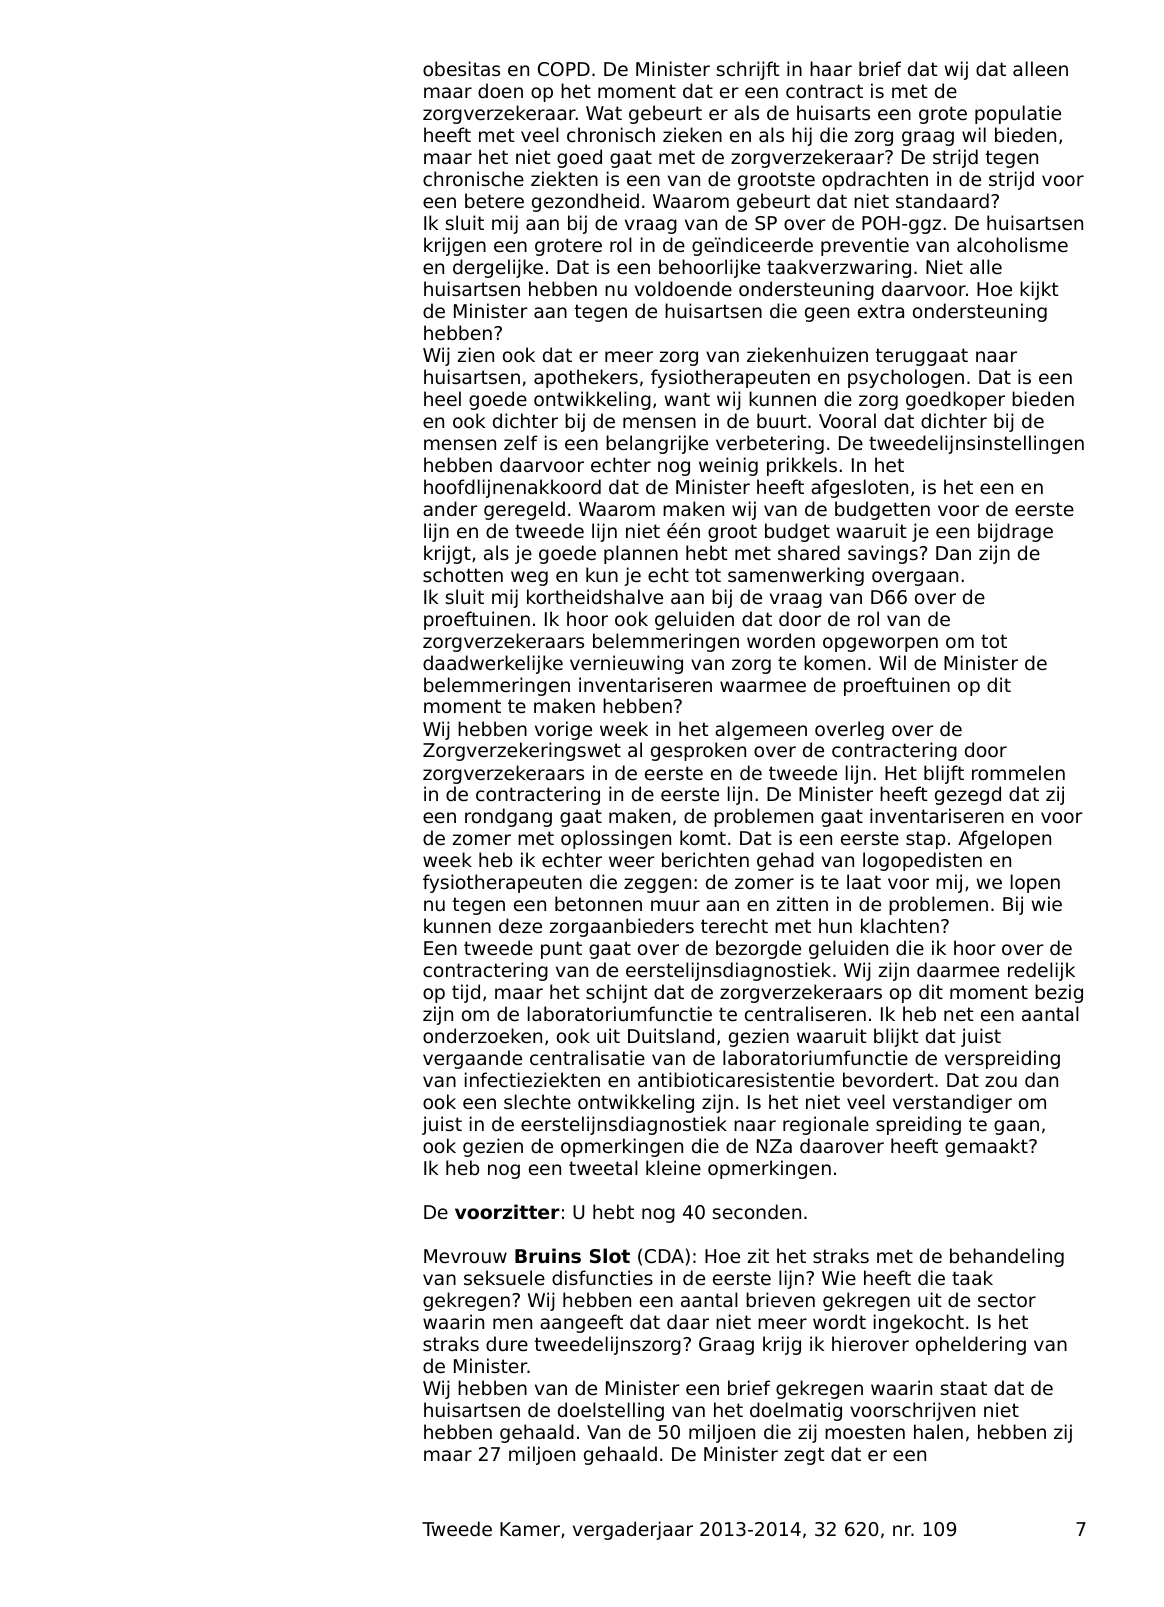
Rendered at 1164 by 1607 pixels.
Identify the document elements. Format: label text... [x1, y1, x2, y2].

text Een tweede punt gaat over de bezorgde geluiden die ik hoor over de contractering van de eerstelijnsdiagnostiek. Wij zijn daarmee redelijk op tijd, maar het schijnt dat de zorgverzekeraars op dit moment bezig zijn om de laboratoriumfunctie te centraliseren. Ik heb net een aantal onderzoeken, ook uit Duitsland, gezien waaruit blijkt dat juist vergaande centralisatie van de laboratoriumfunctie de verspreiding van infectieziekten en antibioticaresistentie bevordert. Dat zou dan ook een slechte ontwikkeling zijn. Is het niet veel verstandiger om juist in de eerstelijnsdiagnostiek naar regionale spreiding te gaan, ook gezien de opmerkingen die de NZa daarover heeft gemaakt? [422, 938, 1087, 1158]
text obesitas en COPD. De Minister schrijft in haar brief dat wij dat alleen maar doen op het moment dat er een contract is met de zorgverzekeraar. Wat gebeurt er als de huisarts een grote populatie heeft met veel chronisch zieken en als hij die zorg graag wil bieden, maar het niet goed gaat met de zorgverzekeraar? De strijd tegen chronische ziekten is een van de grootste opdrachten in de strijd voor een betere gezondheid. Waarom gebeurt dat niet standaard? [422, 59, 1087, 213]
text Wij hebben vorige week in het algemeen overleg over de Zorgverzekeringswet al gesproken over de contractering door zorgverzekeraars in de eerste en de tweede lijn. Het blijft rommelen in de contractering in de eerste lijn. De Minister heeft gezegd dat zij een rondgang gaat maken, de problemen gaat inventariseren en voor de zomer met oplossingen komt. Dat is een eerste stap. Afgelopen week heb ik echter weer berichten gehad van logopedisten en fysiotherapeuten die zeggen: de zomer is te laat voor mij, we lopen nu tegen een betonnen muur aan en zitten in de problemen. Bij wie kunnen deze zorgaanbieders terecht met hun klachten? [422, 718, 1087, 938]
text Mevrouw Bruins Slot (CDA): Hoe zit het straks met de behandeling van seksuele disfuncties in de eerste lijn? Wie heeft die taak gekregen? Wij hebben een aantal brieven gekregen uit de sector waarin men aangeeft dat daar niet meer wordt ingekocht. Is het straks dure tweedelijnszorg? Graag krijg ik hierover opheldering van de Minister. [422, 1246, 1087, 1378]
text Ik heb nog een tweetal kleine opmerkingen. [422, 1158, 1087, 1180]
text Wij zien ook dat er meer zorg van ziekenhuizen teruggaat naar huisartsen, apothekers, fysiotherapeuten en psychologen. Dat is een heel goede ontwikkeling, want wij kunnen die zorg goedkoper bieden en ook dichter bij de mensen in de buurt. Vooral dat dichter bij de mensen zelf is een belangrijke verbetering. De tweedelijnsinstellingen hebben daarvoor echter nog weinig prikkels. In het hoofdlijnenakkoord dat de Minister heeft afgesloten, is het een en ander geregeld. Waarom maken wij van de budgetten voor de eerste lijn en de tweede lijn niet één groot budget waaruit je een bijdrage krijgt, als je goede plannen hebt met shared savings? Dan zijn de schotten weg en kun je echt tot samenwerking overgaan. [422, 345, 1087, 587]
text Ik sluit mij kortheidshalve aan bij de vraag van D66 over de proeftuinen. Ik hoor ook geluiden dat door de rol van de zorgverzekeraars belemmeringen worden opgeworpen om tot daadwerkelijke vernieuwing van zorg te komen. Wil de Minister de belemmeringen inventariseren waarmee de proeftuinen op dit moment te maken hebben? [422, 587, 1087, 718]
text Ik sluit mij aan bij de vraag van de SP over de POH-ggz. De huisartsen krijgen een grotere rol in de geïndiceerde preventie van alcoholisme en dergelijke. Dat is een behoorlijke taakverzwaring. Niet alle huisartsen hebben nu voldoende ondersteuning daarvoor. Hoe kijkt de Minister aan tegen de huisartsen die geen extra ondersteuning hebben? [422, 213, 1087, 345]
text De voorzitter: U hebt nog 40 seconden. [422, 1202, 1087, 1224]
text Wij hebben van de Minister een brief gekregen waarin staat dat de huisartsen de doelstelling van het doelmatig voorschrijven niet hebben gehaald. Van de 50 miljoen die zij moesten halen, hebben zij maar 27 miljoen gehaald. De Minister zegt dat er een [422, 1378, 1087, 1466]
